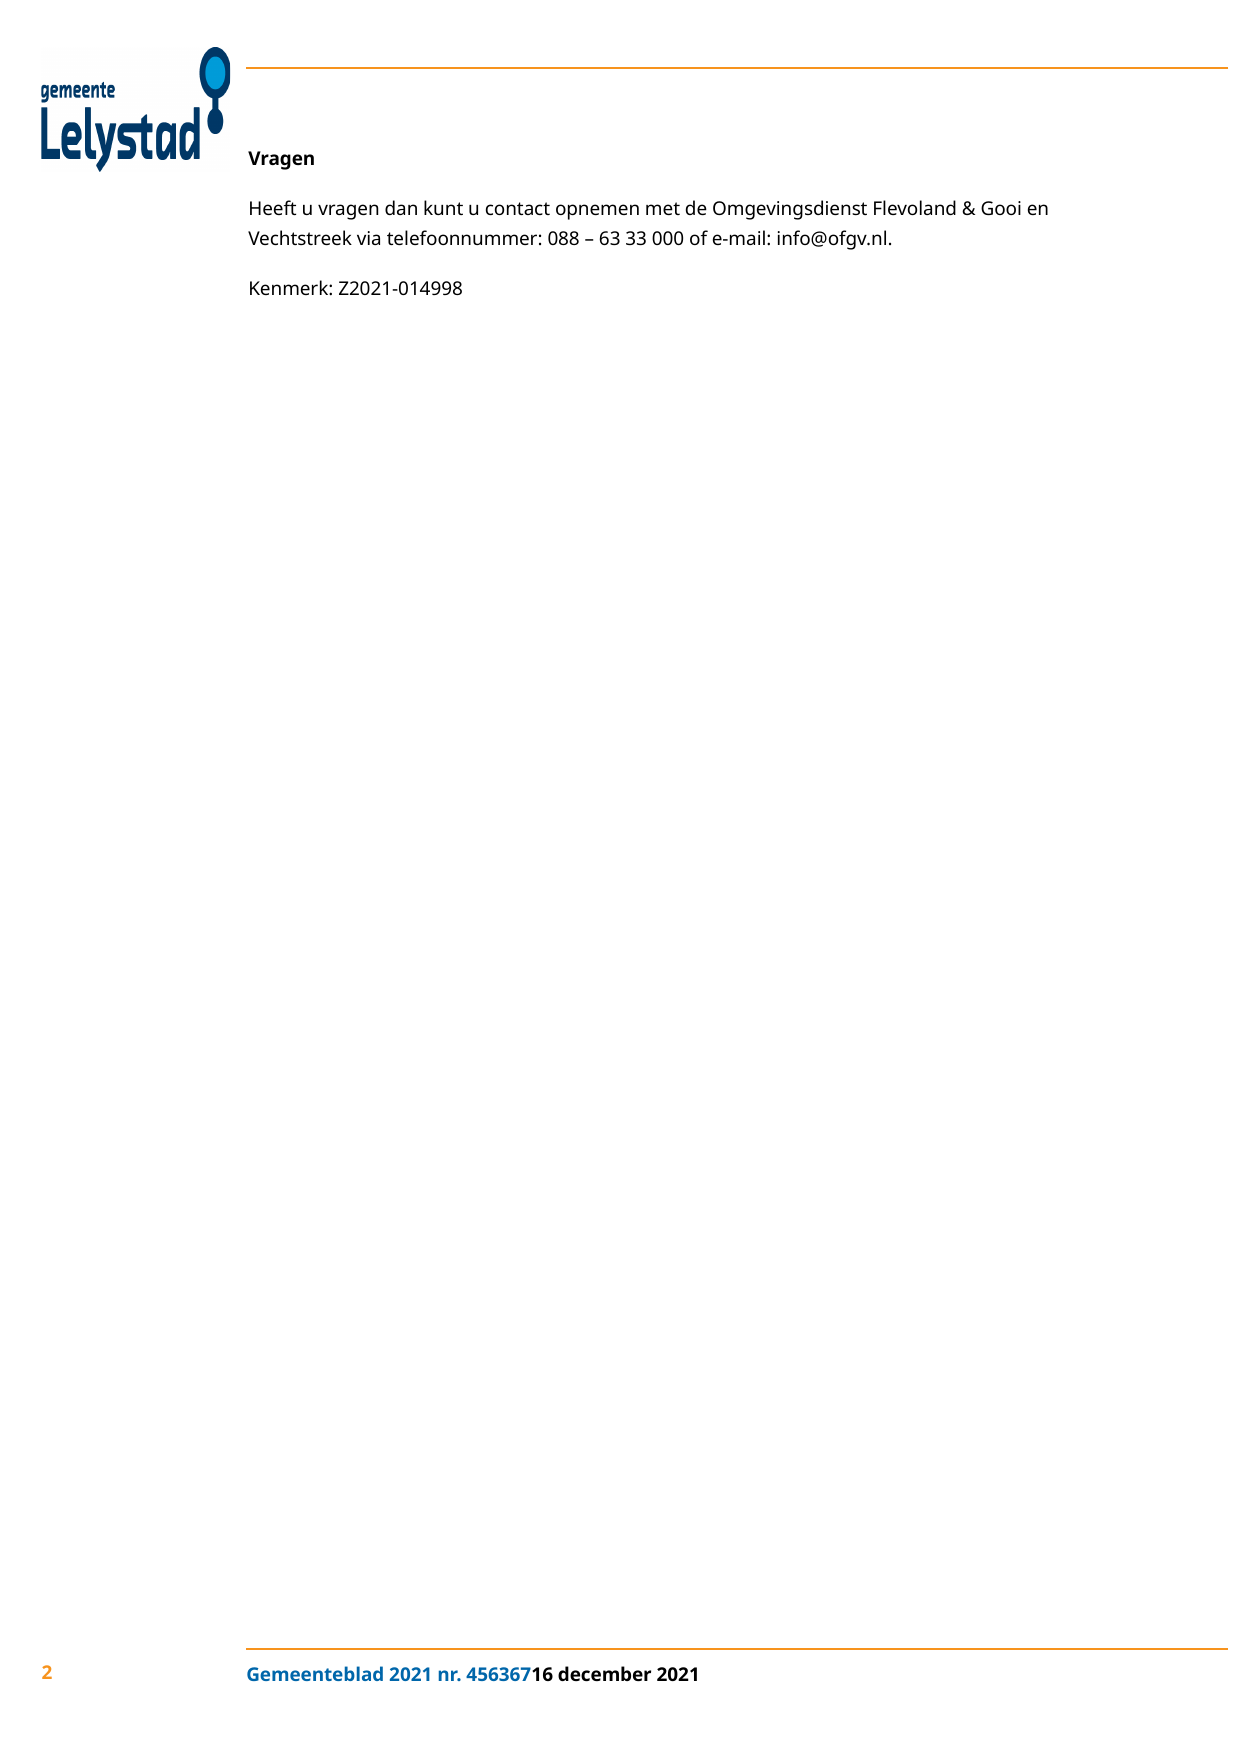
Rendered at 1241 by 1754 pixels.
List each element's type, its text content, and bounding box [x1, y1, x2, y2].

text Vragen [248, 145, 1152, 171]
text Heeft u vragen dan kunt u contact opnemen met de Omgevingsdienst Flevoland & Gooi en Vechtstreek via telefoonnummer: 088 – 63 33 000 of e-mail: info@ofgv.nl. [248, 196, 1152, 251]
picture [41, 47, 231, 172]
text Kenmerk: Z2021-014998 [248, 276, 1152, 301]
